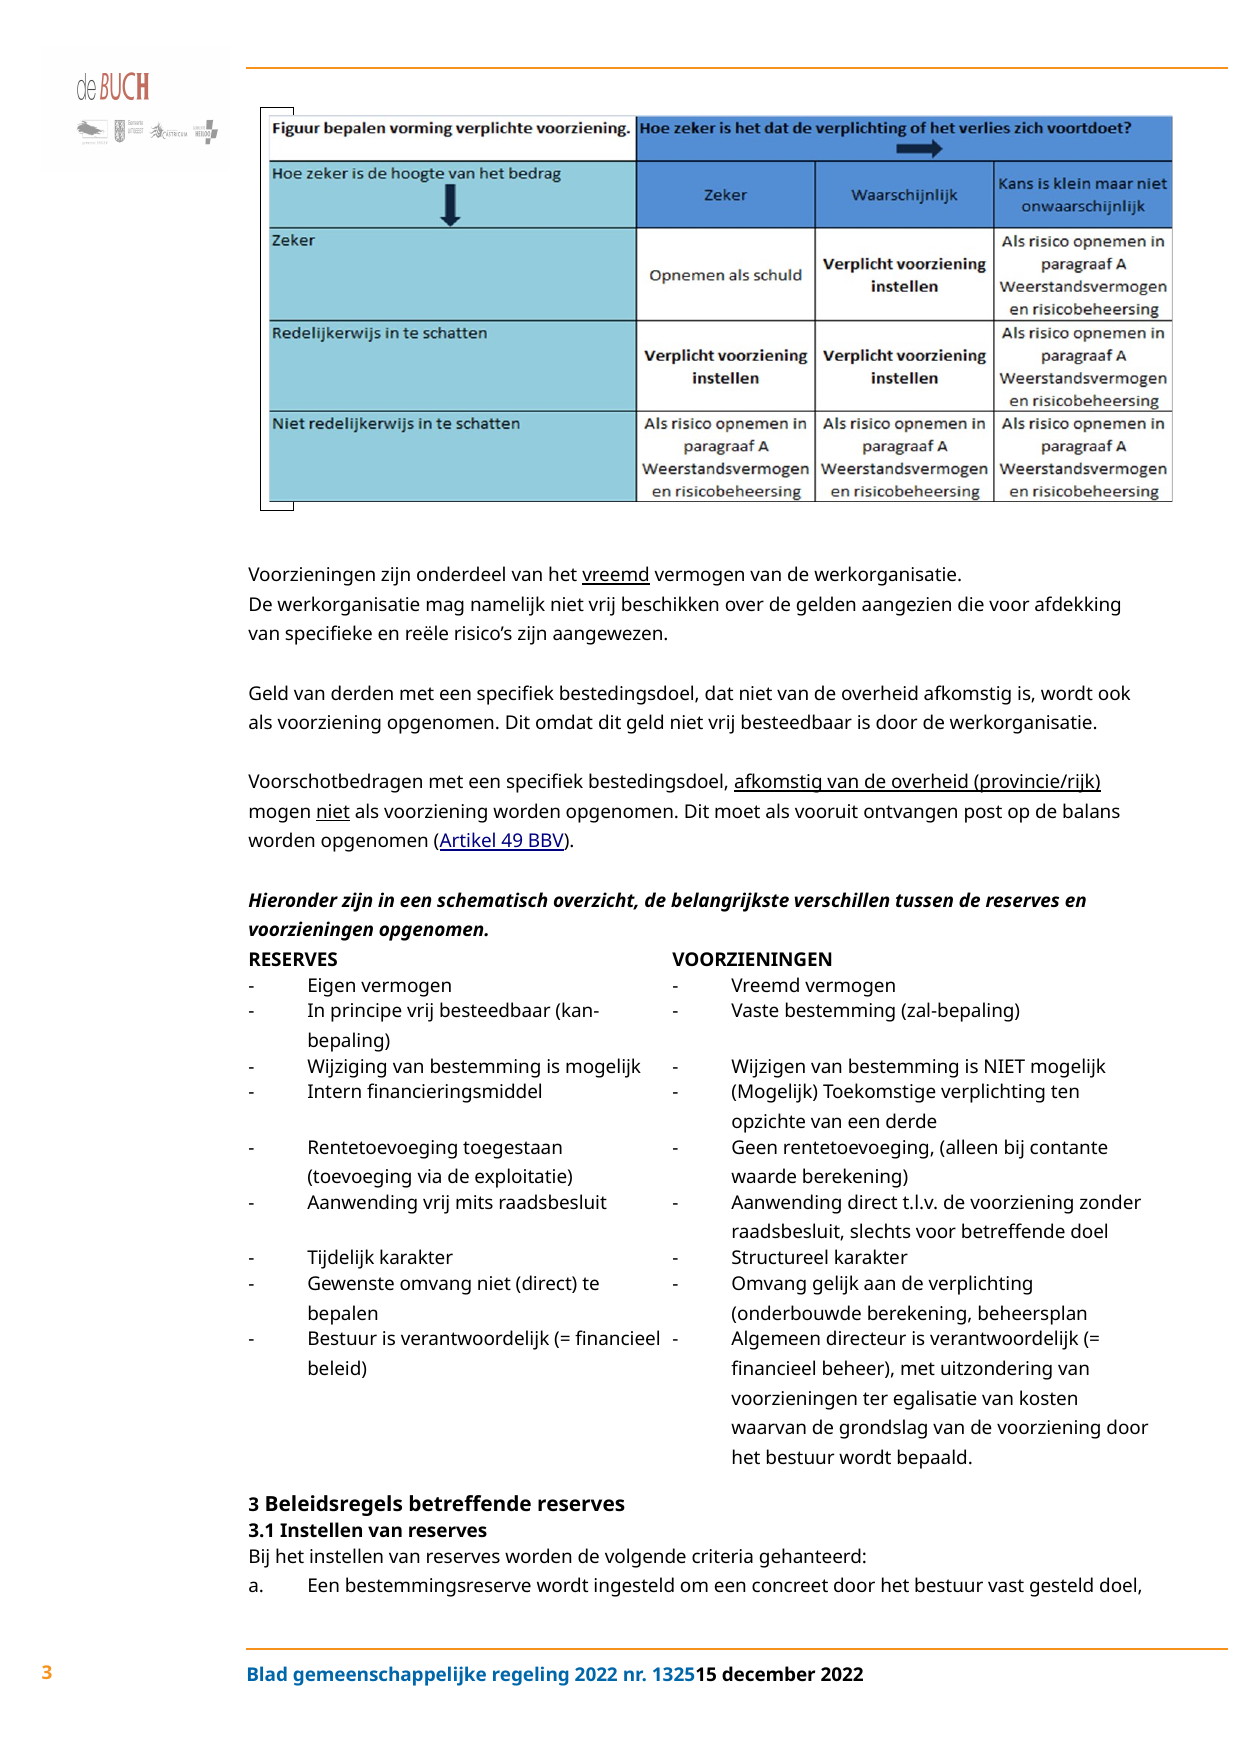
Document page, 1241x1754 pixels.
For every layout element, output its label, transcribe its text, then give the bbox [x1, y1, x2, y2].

table_cell Rentetoevoeging toegestaan (toevoeging via de exploitatie) [248, 1134, 672, 1189]
text Geld van derden met een specifiek bestedingsdoel, dat niet van de overheid afkomstig is, wordt ook als voorziening opgenomen. Dit omdat dit geld niet vrij besteedbaar is door de werkorganisatie. [248, 680, 1152, 735]
text De werkorganisatie mag namelijk niet vrij beschikken over de gelden aangezien die voor afdekking van specifieke en reële risico’s zijn aangewezen. [248, 591, 1152, 646]
text 3 Beleidsregels betreffende reserves [248, 1489, 1152, 1517]
picture [268, 115, 1173, 502]
table_header VOORZIENINGEN [672, 946, 1152, 972]
table_cell (Mogelijk) Toekomstige verplichting ten opzichte van een derde [672, 1079, 1152, 1134]
text 3.1 Instellen van reserves [248, 1517, 1152, 1543]
table_cell Omvang gelijk aan de verplichting (onderbouwde berekening, beheersplan [672, 1270, 1152, 1326]
table_cell Aanwending vrij mits raadsbesluit [248, 1189, 672, 1244]
picture [41, 47, 231, 172]
table_cell Geen rentetoevoeging, (alleen bij contante waarde berekening) [672, 1134, 1152, 1189]
text Voorzieningen zijn onderdeel van het vreemd vermogen van de werkorganisatie. [248, 561, 1152, 587]
table_cell Vaste bestemming (zal-bepaling) [672, 998, 1152, 1053]
table_cell Algemeen directeur is verantwoordelijk (= financieel beheer), met uitzondering van voorzieningen ter egalisatie van kosten waarvan de grondslag van de voorziening door het bestuur wordt bepaald. [672, 1326, 1152, 1469]
text Voorschotbedragen met een specifiek bestedingsdoel, afkomstig van de overheid (provincie/rijk) mogen niet als voorziening worden opgenomen. Dit moet als vooruit ontvangen post op de balans worden opgenomen (Artikel 49 BBV). [248, 768, 1152, 853]
table_cell Wijziging van bestemming is mogelijk [248, 1053, 672, 1078]
table_cell In principe vrij besteedbaar (kan-bepaling) [248, 998, 672, 1053]
table_cell Tijdelijk karakter [248, 1245, 672, 1270]
table_cell Eigen vermogen [248, 972, 672, 997]
text Bij het instellen van reserves worden de volgende criteria gehanteerd: [248, 1543, 1152, 1569]
table_cell Bestuur is verantwoordelijk (= financieel beleid) [248, 1326, 672, 1469]
table_cell Intern financieringsmiddel [248, 1079, 672, 1134]
text Hieronder zijn in een schematisch overzicht, de belangrijkste verschillen tussen de reserves en voorzieningen opgenomen. [248, 887, 1152, 942]
table_cell Wijzigen van bestemming is NIET mogelijk [672, 1053, 1152, 1078]
table_cell Aanwending direct t.l.v. de voorziening zonder raadsbesluit, slechts voor betreffende doel [672, 1189, 1152, 1244]
list Een bestemmingsreserve wordt ingesteld om een concreet door het bestuur vast gesteld doel, [248, 1573, 1152, 1598]
table_header RESERVES [248, 946, 672, 972]
table_cell Gewenste omvang niet (direct) te bepalen [248, 1270, 672, 1326]
table_cell Structureel karakter [672, 1245, 1152, 1270]
table_cell Vreemd vermogen [672, 972, 1152, 997]
